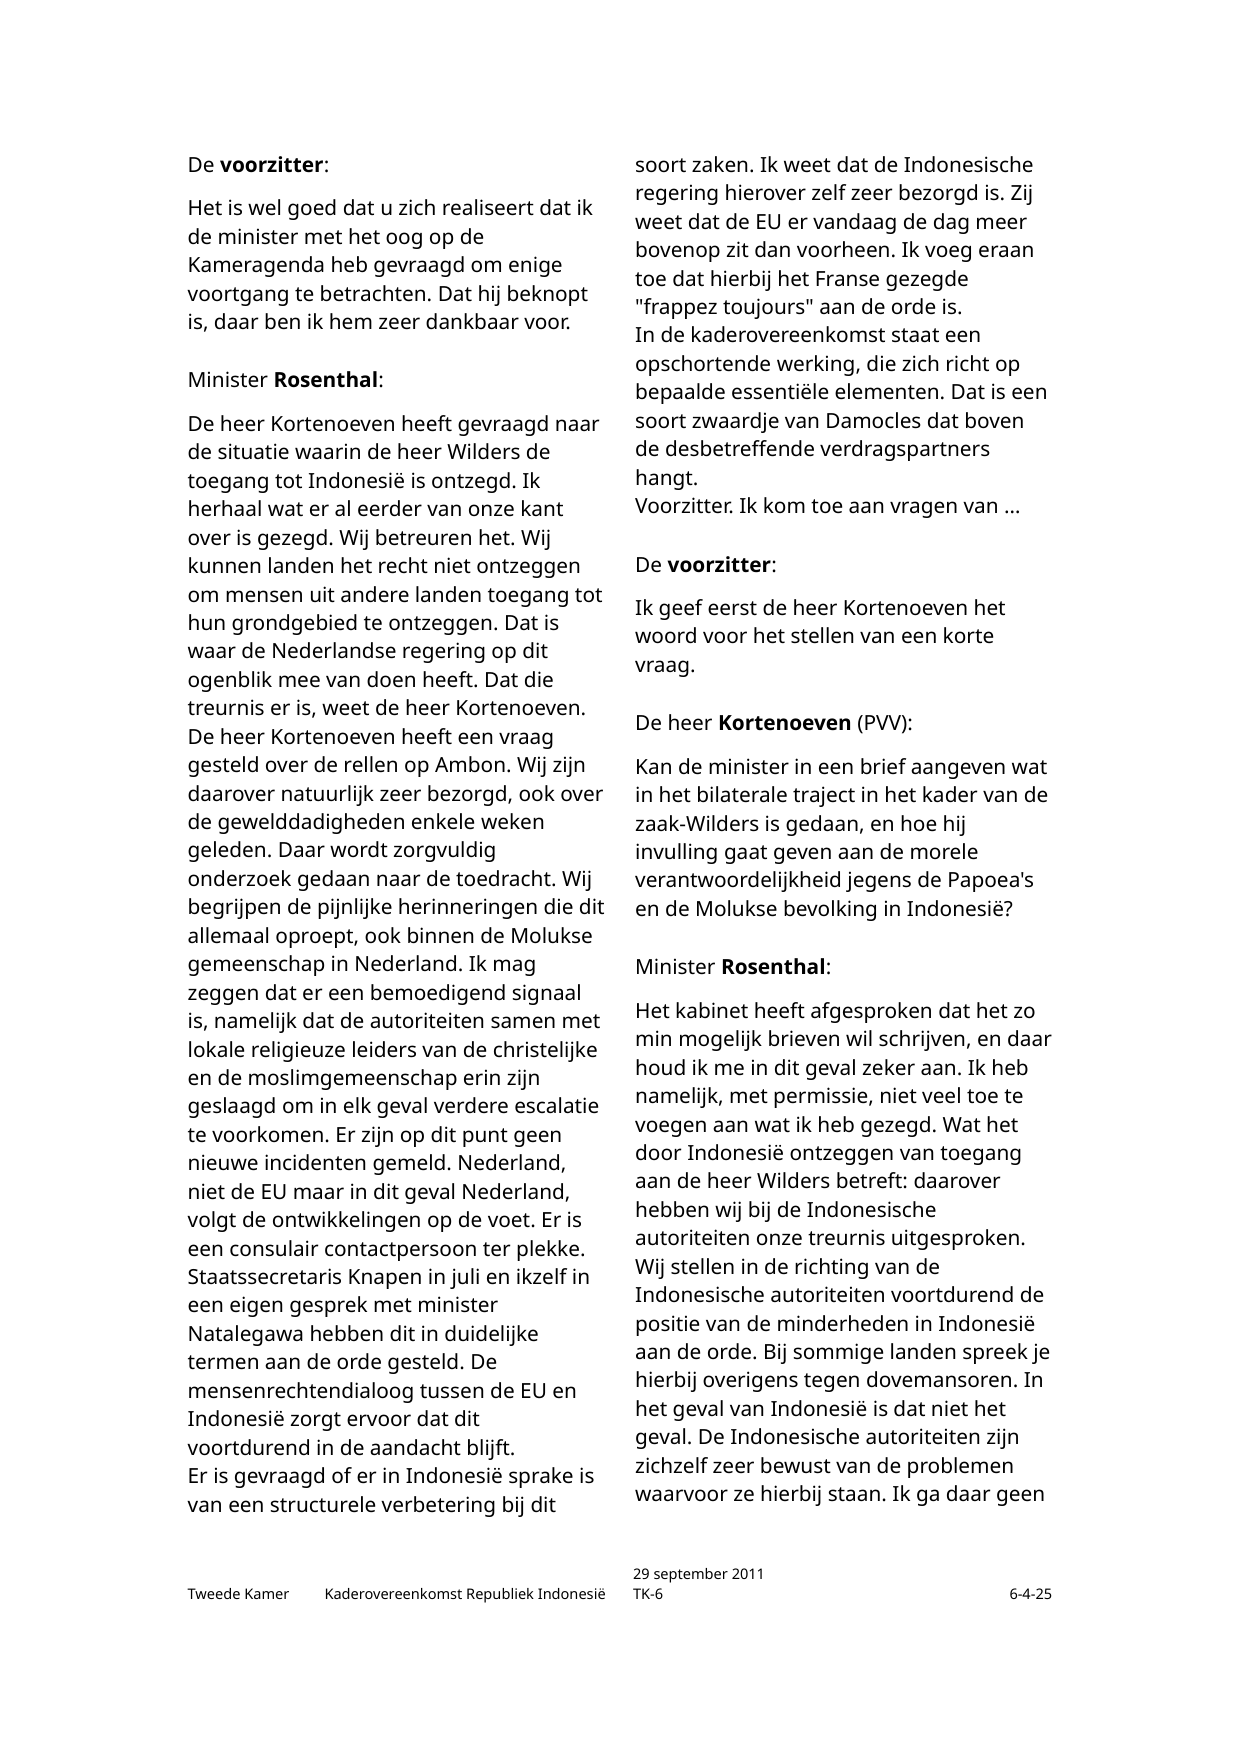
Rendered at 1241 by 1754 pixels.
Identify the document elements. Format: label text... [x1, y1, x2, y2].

text Het is wel goed dat u zich realiseert dat ik de minister met het oog op de Kameragenda heb gevraagd om enige voortgang te betrachten. Dat hij beknopt is, daar ben ik hem zeer dankbaar voor. [187, 193, 605, 336]
text De heer Kortenoeven heeft gevraagd naar de situatie waarin de heer Wilders de toegang tot Indonesië is ontzegd. Ik herhaal wat er al eerder van onze kant over is gezegd. Wij betreuren het. Wij kunnen landen het recht niet ontzeggen om mensen uit andere landen toegang tot hun grondgebied te ontzeggen. Dat is waar de Nederlandse regering op dit ogenblik mee van doen heeft. Dat die treurnis er is, weet de heer Kortenoeven. [187, 409, 605, 722]
text Ik geef eerst de heer Kortenoeven het woord voor het stellen van een korte vraag. [635, 593, 1053, 678]
text soort zaken. Ik weet dat de Indonesische regering hierover zelf zeer bezorgd is. Zij weet dat de EU er vandaag de dag meer bovenop zit dan voorheen. Ik voeg eraan toe dat hierbij het Franse gezegde "frappez toujours" aan de orde is. [635, 150, 1053, 321]
text In de kaderovereenkomst staat een opschortende werking, die zich richt op bepaalde essentiële elementen. Dat is een soort zwaardje van Damocles dat boven de desbetreffende verdragspartners hangt. [635, 321, 1053, 491]
text De voorzitter: [187, 150, 605, 178]
text De heer Kortenoeven heeft een vraag gesteld over de rellen op Ambon. Wij zijn daarover natuurlijk zeer bezorgd, ook over de gewelddadigheden enkele weken geleden. Daar wordt zorgvuldig onderzoek gedaan naar de toedracht. Wij begrijpen de pijnlijke herinneringen die dit allemaal oproept, ook binnen de Molukse gemeenschap in Nederland. Ik mag zeggen dat er een bemoedigend signaal is, namelijk dat de autoriteiten samen met lokale religieuze leiders van de christelijke en de moslimgemeenschap erin zijn geslaagd om in elk geval verdere escalatie te voorkomen. Er zijn op dit punt geen nieuwe incidenten gemeld. Nederland, niet de EU maar in dit geval Nederland, volgt de ontwikkelingen op de voet. Er is een consulair contactpersoon ter plekke. Staatssecretaris Knapen in juli en ikzelf in een eigen gesprek met minister Natalegawa hebben dit in duidelijke termen aan de orde gesteld. De mensenrechtendialoog tussen de EU en Indonesië zorgt ervoor dat dit voortdurend in de aandacht blijft. [187, 722, 605, 1461]
text De voorzitter: [635, 550, 1053, 578]
text Er is gevraagd of er in Indonesië sprake is van een structurele verbetering bij dit [187, 1461, 605, 1518]
text Minister Rosenthal: [635, 952, 1053, 981]
text Kan de minister in een brief aangeven wat in het bilaterale traject in het kader van de zaak-Wilders is gedaan, en hoe hij invulling gaat geven aan de morele verantwoordelijkheid jegens de Papoea's en de Molukse bevolking in Indonesië? [635, 752, 1053, 922]
text Het kabinet heeft afgesproken dat het zo min mogelijk brieven wil schrijven, en daar houd ik me in dit geval zeker aan. Ik heb namelijk, met permissie, niet veel toe te voegen aan wat ik heb gezegd. Wat het door Indonesië ontzeggen van toegang aan de heer Wilders betreft: daarover hebben wij bij de Indonesische autoriteiten onze treurnis uitgesproken. Wij stellen in de richting van de Indonesische autoriteiten voortdurend de positie van de minderheden in Indonesië aan de orde. Bij sommige landen spreek je hierbij overigens tegen dovemansoren. In het geval van Indonesië is dat niet het geval. De Indonesische autoriteiten zijn zichzelf zeer bewust van de problemen waarvoor ze hierbij staan. Ik ga daar geen [635, 996, 1053, 1508]
text Voorzitter. Ik kom toe aan vragen van … [635, 491, 1053, 520]
text De heer Kortenoeven (PVV): [635, 708, 1053, 737]
text Minister Rosenthal: [187, 366, 605, 394]
